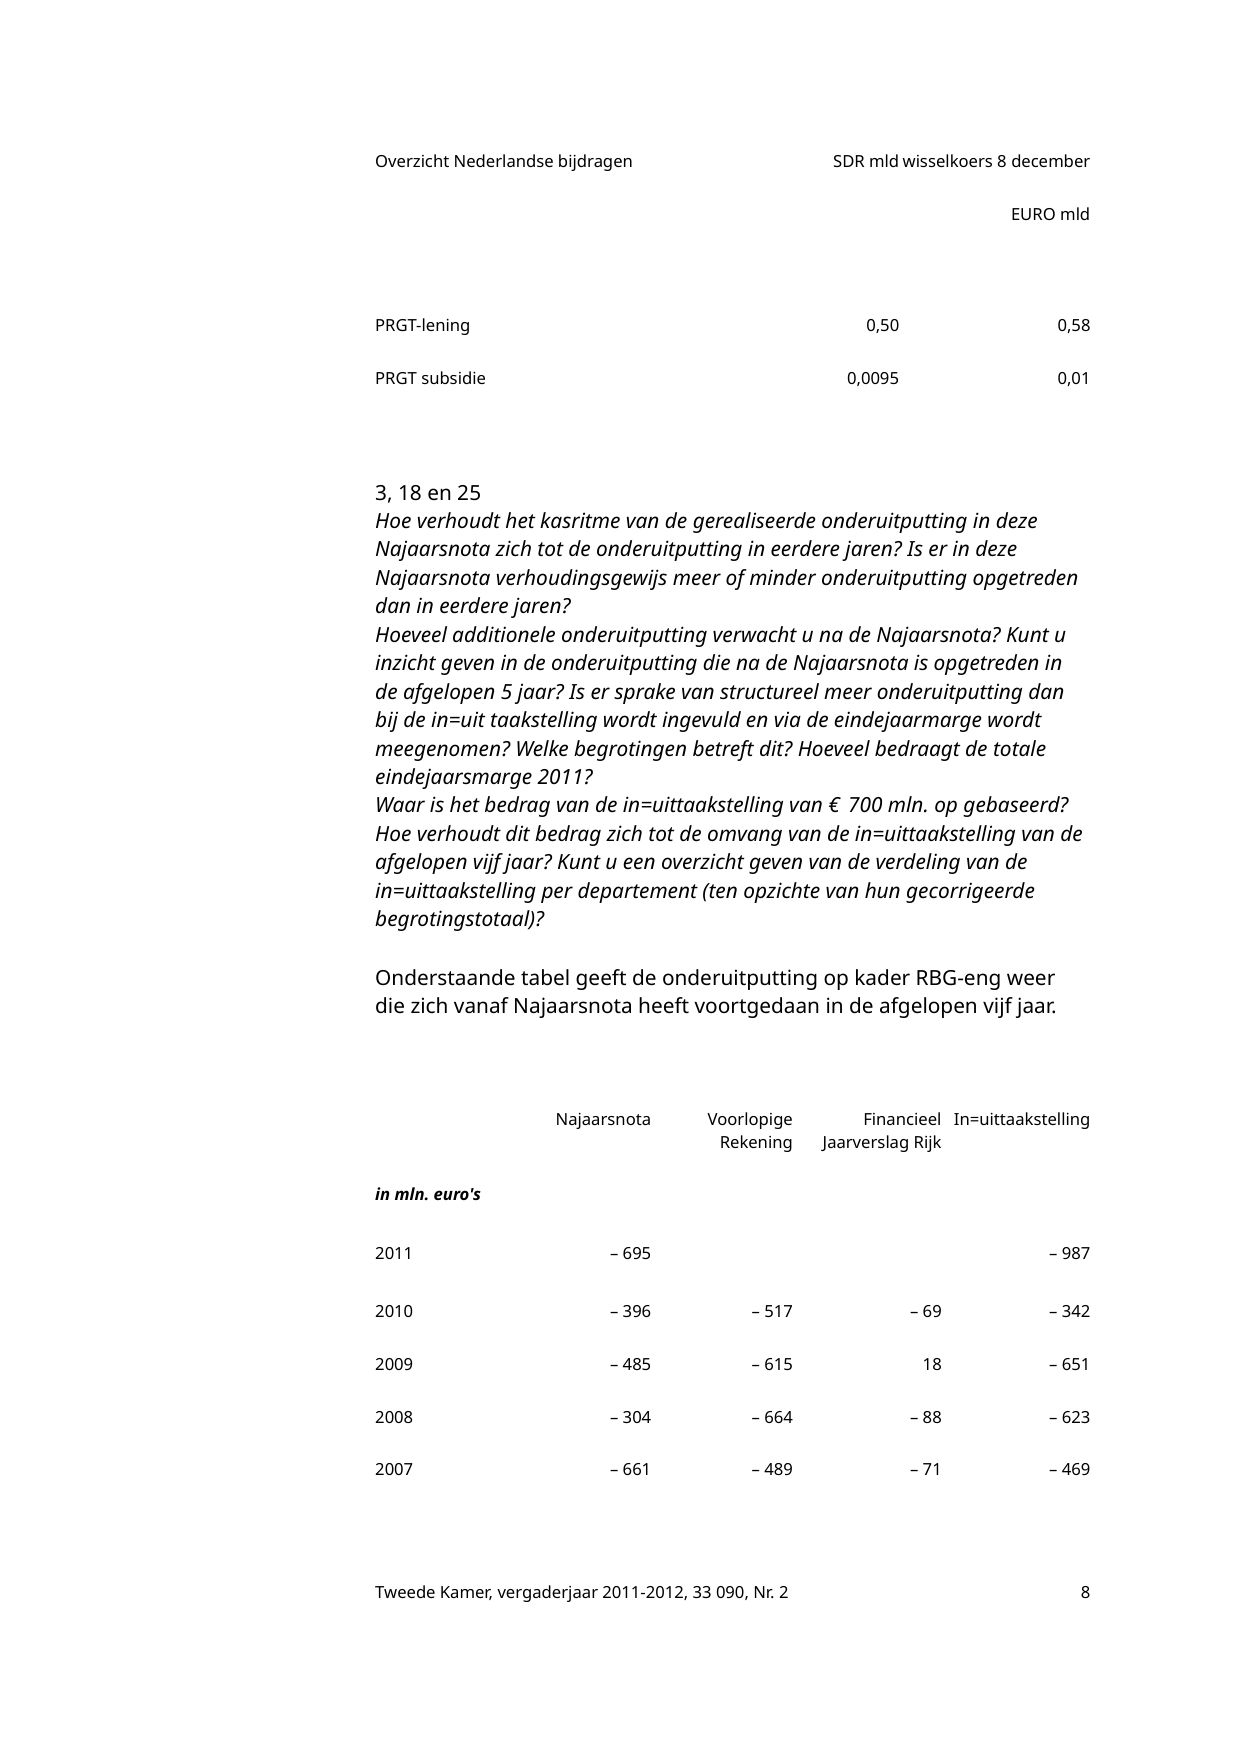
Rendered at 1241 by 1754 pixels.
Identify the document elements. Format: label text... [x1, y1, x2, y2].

table_cell [651, 1183, 793, 1241]
table_cell PRGT-lening [375, 314, 708, 367]
table_cell – 88 [793, 1405, 941, 1458]
table_header SDR mld [708, 150, 899, 255]
table_cell – 987 [941, 1241, 1090, 1300]
table_header Overzicht Nederlandse bijdragen [375, 150, 708, 255]
table_cell 2010 [375, 1300, 509, 1352]
table_cell – 489 [651, 1458, 793, 1511]
table_cell [793, 1241, 941, 1300]
table_cell [793, 1183, 941, 1241]
table_cell – 615 [651, 1353, 793, 1405]
table_cell 2008 [375, 1405, 509, 1458]
table_cell – 664 [651, 1405, 793, 1458]
text Hoe verhoudt het kasritme van de gerealiseerde onderuitputting in deze Najaarsnota zich tot de onderuitputting in eerdere jaren? Is er in deze Najaarsnota verhoudingsgewijs meer of minder onderuitputting opgetreden dan in eerdere jaren? [375, 506, 1090, 620]
table_cell 2011 [375, 1241, 509, 1300]
table_cell – 396 [510, 1300, 651, 1352]
table_cell – 517 [651, 1300, 793, 1352]
table_cell – 71 [793, 1458, 941, 1511]
text Hoeveel additionele onderuitputting verwacht u na de Najaarsnota? Kunt u inzicht geven in de onderuitputting die na de Najaarsnota is opgetreden in de afgelopen 5 jaar? Is er sprake van structureel meer onderuitputting dan bij de in=uit taakstelling wordt ingevuld en via de eindejaarmarge wordt meegenomen? Welke begrotingen betreft dit? Hoeveel bedraagt de totale eindejaarsmarge 2011? [375, 620, 1090, 791]
table_header wisselkoers 8 december EURO mld [899, 150, 1090, 255]
table_cell [375, 255, 708, 314]
table_cell in mln. euro's [375, 1183, 509, 1241]
table_cell 0,58 [899, 314, 1090, 367]
table_header [375, 1108, 509, 1183]
table_header Voorlopige Rekening [651, 1108, 793, 1183]
table_cell – 342 [941, 1300, 1090, 1352]
table_cell – 695 [510, 1241, 651, 1300]
table_cell – 69 [793, 1300, 941, 1352]
table_cell – 485 [510, 1353, 651, 1405]
text Waar is het bedrag van de in=uittaakstelling van € 700 mln. op gebaseerd? Hoe verhoudt dit bedrag zich tot de omvang van de in=uittaakstelling van de afgelopen vijf jaar? Kunt u een overzicht geven van de verdeling van de in=uittaakstelling per departement (ten opzichte van hun gecorrigeerde begrotingstotaal)? [375, 791, 1090, 933]
table_cell 2007 [375, 1458, 509, 1511]
table_cell – 651 [941, 1353, 1090, 1405]
table_header Financieel Jaarverslag Rijk [793, 1108, 941, 1183]
table_cell 0,0095 [708, 367, 899, 419]
table_cell 0,50 [708, 314, 899, 367]
text 3, 18 en 25 [375, 478, 1090, 506]
table_cell [510, 1183, 651, 1241]
table_cell – 469 [941, 1458, 1090, 1511]
table_cell [899, 255, 1090, 314]
table_cell [941, 1183, 1090, 1241]
table_cell – 623 [941, 1405, 1090, 1458]
table_cell 0,01 [899, 367, 1090, 419]
table_cell 18 [793, 1353, 941, 1405]
table_cell PRGT subsidie [375, 367, 708, 419]
table_cell [708, 255, 899, 314]
table_cell 2009 [375, 1353, 509, 1405]
table_cell – 304 [510, 1405, 651, 1458]
table_header Najaarsnota [510, 1108, 651, 1183]
text Onderstaande tabel geeft de onderuitputting op kader RBG-eng weer die zich vanaf Najaarsnota heeft voortgedaan in de afgelopen vijf jaar. [375, 963, 1090, 1019]
table_cell – 661 [510, 1458, 651, 1511]
table_header In=uittaakstelling [941, 1108, 1090, 1183]
table_cell [651, 1241, 793, 1300]
